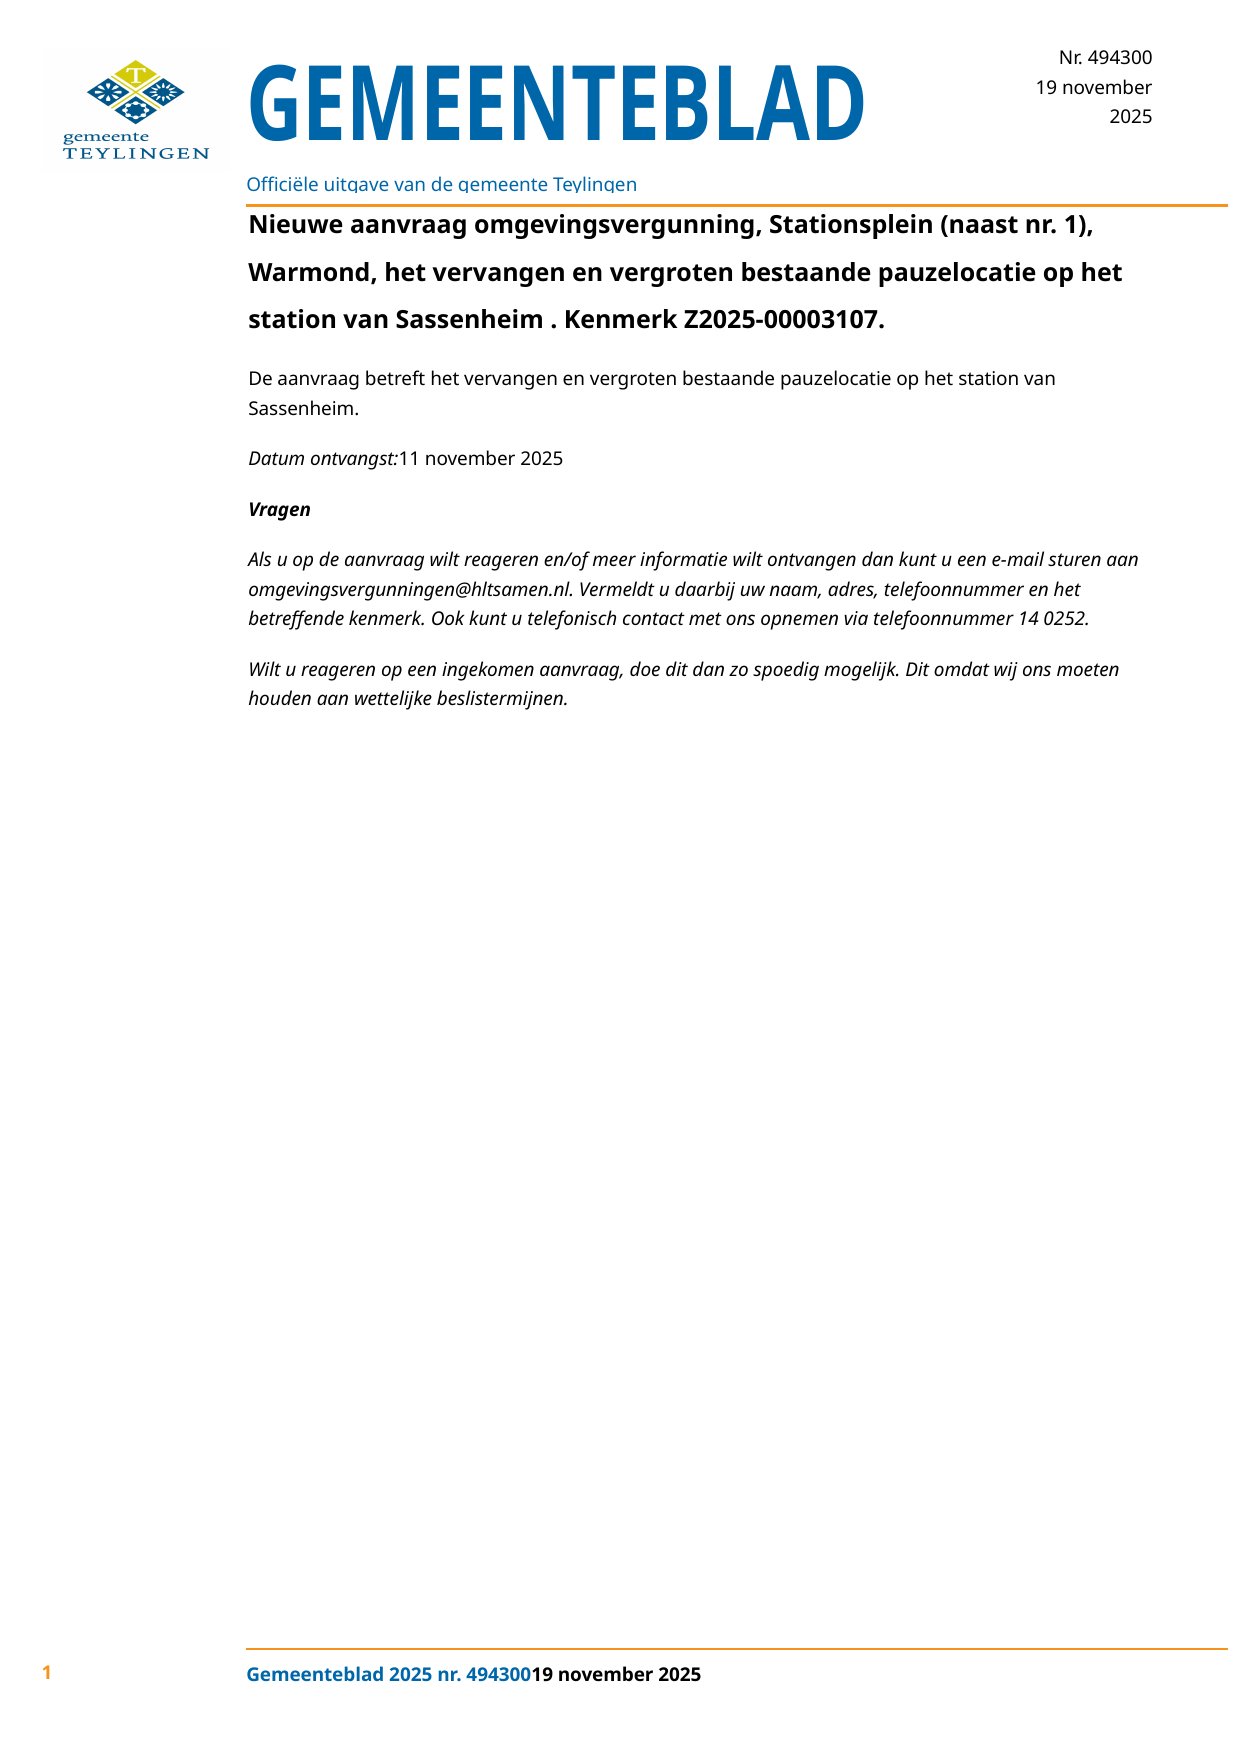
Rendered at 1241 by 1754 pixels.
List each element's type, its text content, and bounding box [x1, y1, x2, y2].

picture [41, 47, 231, 172]
text De aanvraag betreft het vervangen en vergroten bestaande pauzelocatie op het station van Sassenheim. [248, 366, 1152, 421]
text Wilt u reageren op een ingekomen aanvraag, doe dit dan zo spoedig mogelijk. Dit omdat wij ons moeten houden aan wettelijke beslistermijnen. [248, 656, 1152, 711]
text Datum ontvangst:11 november 2025 [248, 446, 1152, 471]
text Vragen [248, 496, 1152, 522]
text Nieuwe aanvraag omgevingsvergunning, Stationsplein (naast nr. 1), Warmond, het vervangen en vergroten bestaande pauzelocatie op het station van Sassenheim . Kenmerk Z2025-00003107. [248, 207, 1152, 336]
text Als u op de aanvraag wilt reageren en/of meer informatie wilt ontvangen dan kunt u een e-mail sturen aan omgevingsvergunningen@hltsamen.nl. Vermeldt u daarbij uw naam, adres, telefoonnummer en het betreffende kenmerk. Ook kunt u telefonisch contact met ons opnemen via telefoonnummer 14 0252. [248, 546, 1152, 631]
